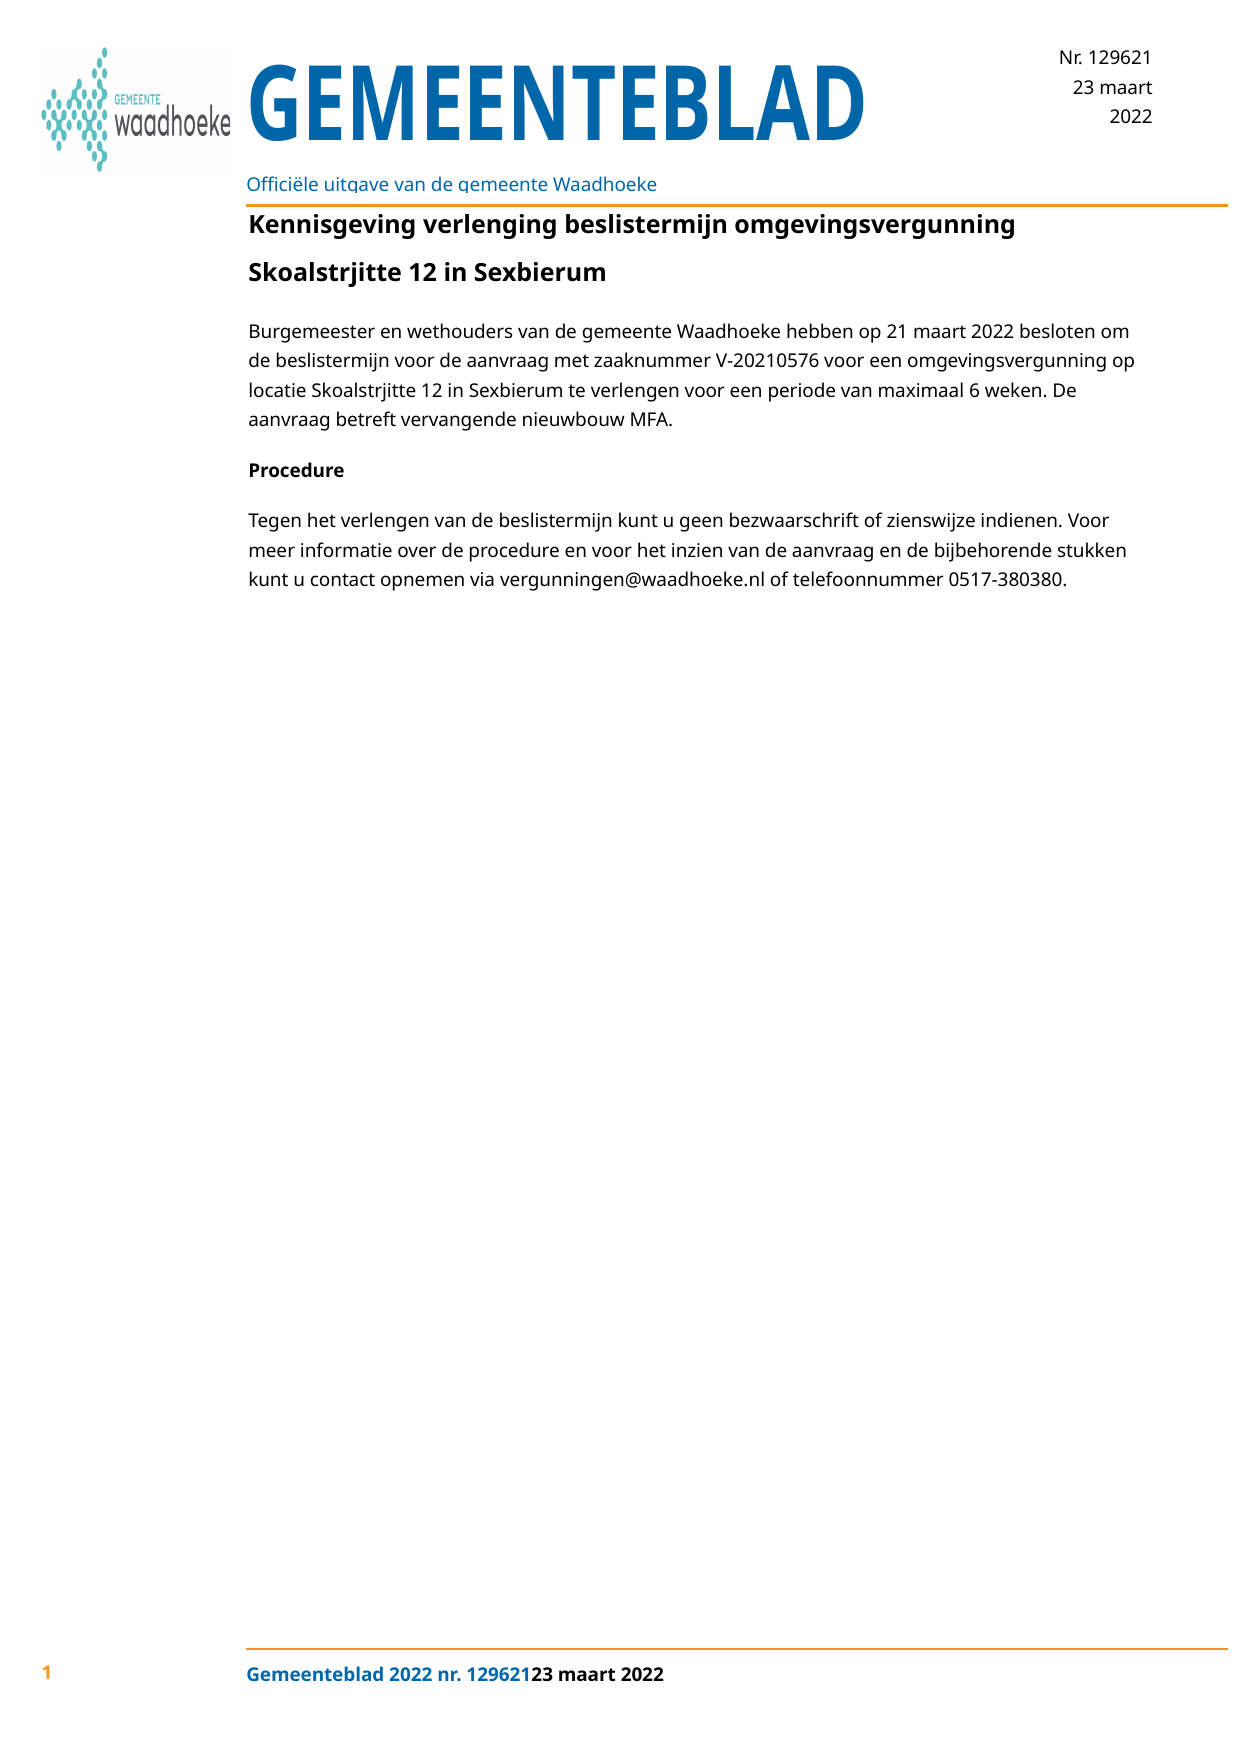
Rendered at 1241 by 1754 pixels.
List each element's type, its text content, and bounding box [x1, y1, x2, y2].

text Procedure [248, 457, 1152, 483]
text Kennisgeving verlenging beslistermijn omgevingsvergunning Skoalstrjitte 12 in Sexbierum [248, 207, 1152, 288]
text Tegen het verlengen van de beslistermijn kunt u geen bezwaarschrift of zienswijze indienen. Voor meer informatie over de procedure en voor het inzien van de aanvraag en de bijbehorende stukken kunt u contact opnemen via vergunningen@waadhoeke.nl of telefoonnummer 0517-380380. [248, 507, 1152, 592]
text Burgemeester en wethouders van de gemeente Waadhoeke hebben op 21 maart 2022 besloten om de beslistermijn voor de aanvraag met zaaknummer V-20210576 voor een omgevingsvergunning op locatie Skoalstrjitte 12 in Sexbierum te verlengen voor een periode van maximaal 6 weken. De aanvraag betreft vervangende nieuwbouw MFA. [248, 318, 1152, 432]
picture [41, 47, 231, 172]
